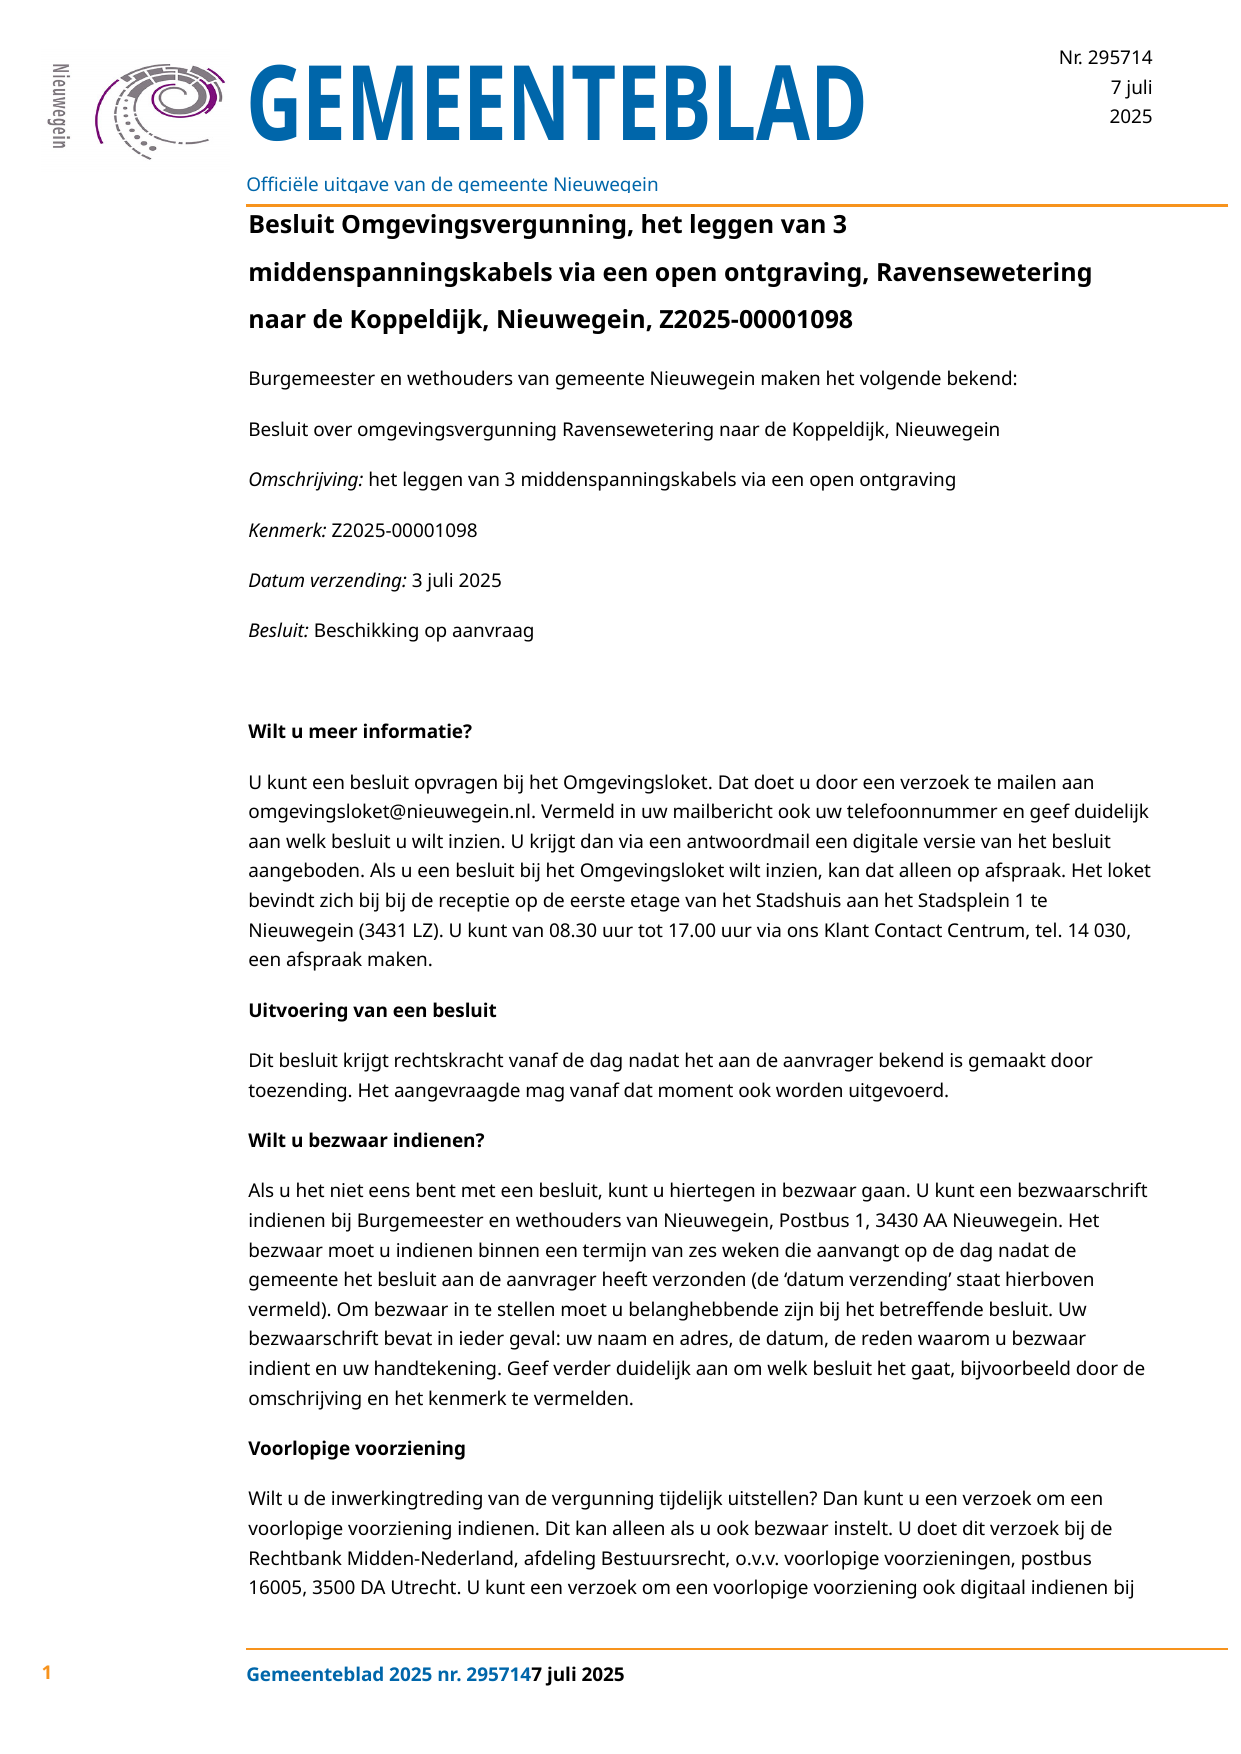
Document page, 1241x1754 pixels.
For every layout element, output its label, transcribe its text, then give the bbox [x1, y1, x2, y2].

text Als u het niet eens bent met een besluit, kunt u hiertegen in bezwaar gaan. U kunt een bezwaarschrift indienen bij Burgemeester en wethouders van Nieuwegein, Postbus 1, 3430 AA Nieuwegein. Het bezwaar moet u indienen binnen een termijn van zes weken die aanvangt op de dag nadat de gemeente het besluit aan de aanvrager heeft verzonden (de ‘datum verzending’ staat hierboven vermeld). Om bezwaar in te stellen moet u belanghebbende zijn bij het betreffende besluit. Uw bezwaarschrift bevat in ieder geval: uw naam en adres, de datum, de reden waarom u bezwaar indient en uw handtekening. Geef verder duidelijk aan om welk besluit het gaat, bijvoorbeeld door de omschrijving en het kenmerk te vermelden. [248, 1178, 1152, 1410]
text Voorlopige voorziening [248, 1435, 1152, 1461]
text Kenmerk: Z2025-00001098 [248, 517, 1152, 542]
text Besluit over omgevingsvergunning Ravensewetering naar de Koppeldijk, Nieuwegein [248, 416, 1152, 442]
text Dit besluit krijgt rechtskracht vanaf de dag nadat het aan de aanvrager bekend is gemaakt door toezending. Het aangevraagde mag vanaf dat moment ook worden uitgevoerd. [248, 1047, 1152, 1102]
text Wilt u meer informatie? [248, 718, 1152, 744]
text Burgemeester en wethouders van gemeente Nieuwegein maken het volgende bekend: [248, 366, 1152, 391]
text Wilt u bezwaar indienen? [248, 1127, 1152, 1153]
text Datum verzending: 3 juli 2025 [248, 567, 1152, 593]
text Omschrijving: het leggen van 3 middenspanningskabels via een open ontgraving [248, 466, 1152, 492]
text Wilt u de inwerkingtreding van de vergunning tijdelijk uitstellen? Dan kunt u een verzoek om een voorlopige voorziening indienen. Dit kan alleen als u ook bezwaar instelt. U doet dit verzoek bij de Rechtbank Midden-Nederland, afdeling Bestuursrecht, o.v.v. voorlopige voorzieningen, postbus 16005, 3500 DA Utrecht. U kunt een verzoek om een voorlopige voorziening ook digitaal indienen bij [248, 1486, 1152, 1600]
text U kunt een besluit opvragen bij het Omgevingsloket. Dat doet u door een verzoek te mailen aan omgevingsloket@nieuwegein.nl. Vermeld in uw mailbericht ook uw telefoonnummer en geef duidelijk aan welk besluit u wilt inzien. U krijgt dan via een antwoordmail een digitale versie van het besluit aangeboden. Als u een besluit bij het Omgevingsloket wilt inzien, kan dat alleen op afspraak. Het loket bevindt zich bij bij de receptie op de eerste etage van het Stadshuis aan het Stadsplein 1 te Nieuwegein (3431 LZ). U kunt van 08.30 uur tot 17.00 uur via ons Klant Contact Centrum, tel. 14 030, een afspraak maken. [248, 769, 1152, 972]
text Besluit Omgevingsvergunning, het leggen van 3 middenspanningskabels via een open ontgraving, Ravensewetering naar de Koppeldijk, Nieuwegein, Z2025-00001098 [248, 207, 1152, 336]
text Uitvoering van een besluit [248, 997, 1152, 1022]
text Besluit: Beschikking op aanvraag [248, 618, 1152, 643]
picture [41, 47, 231, 172]
